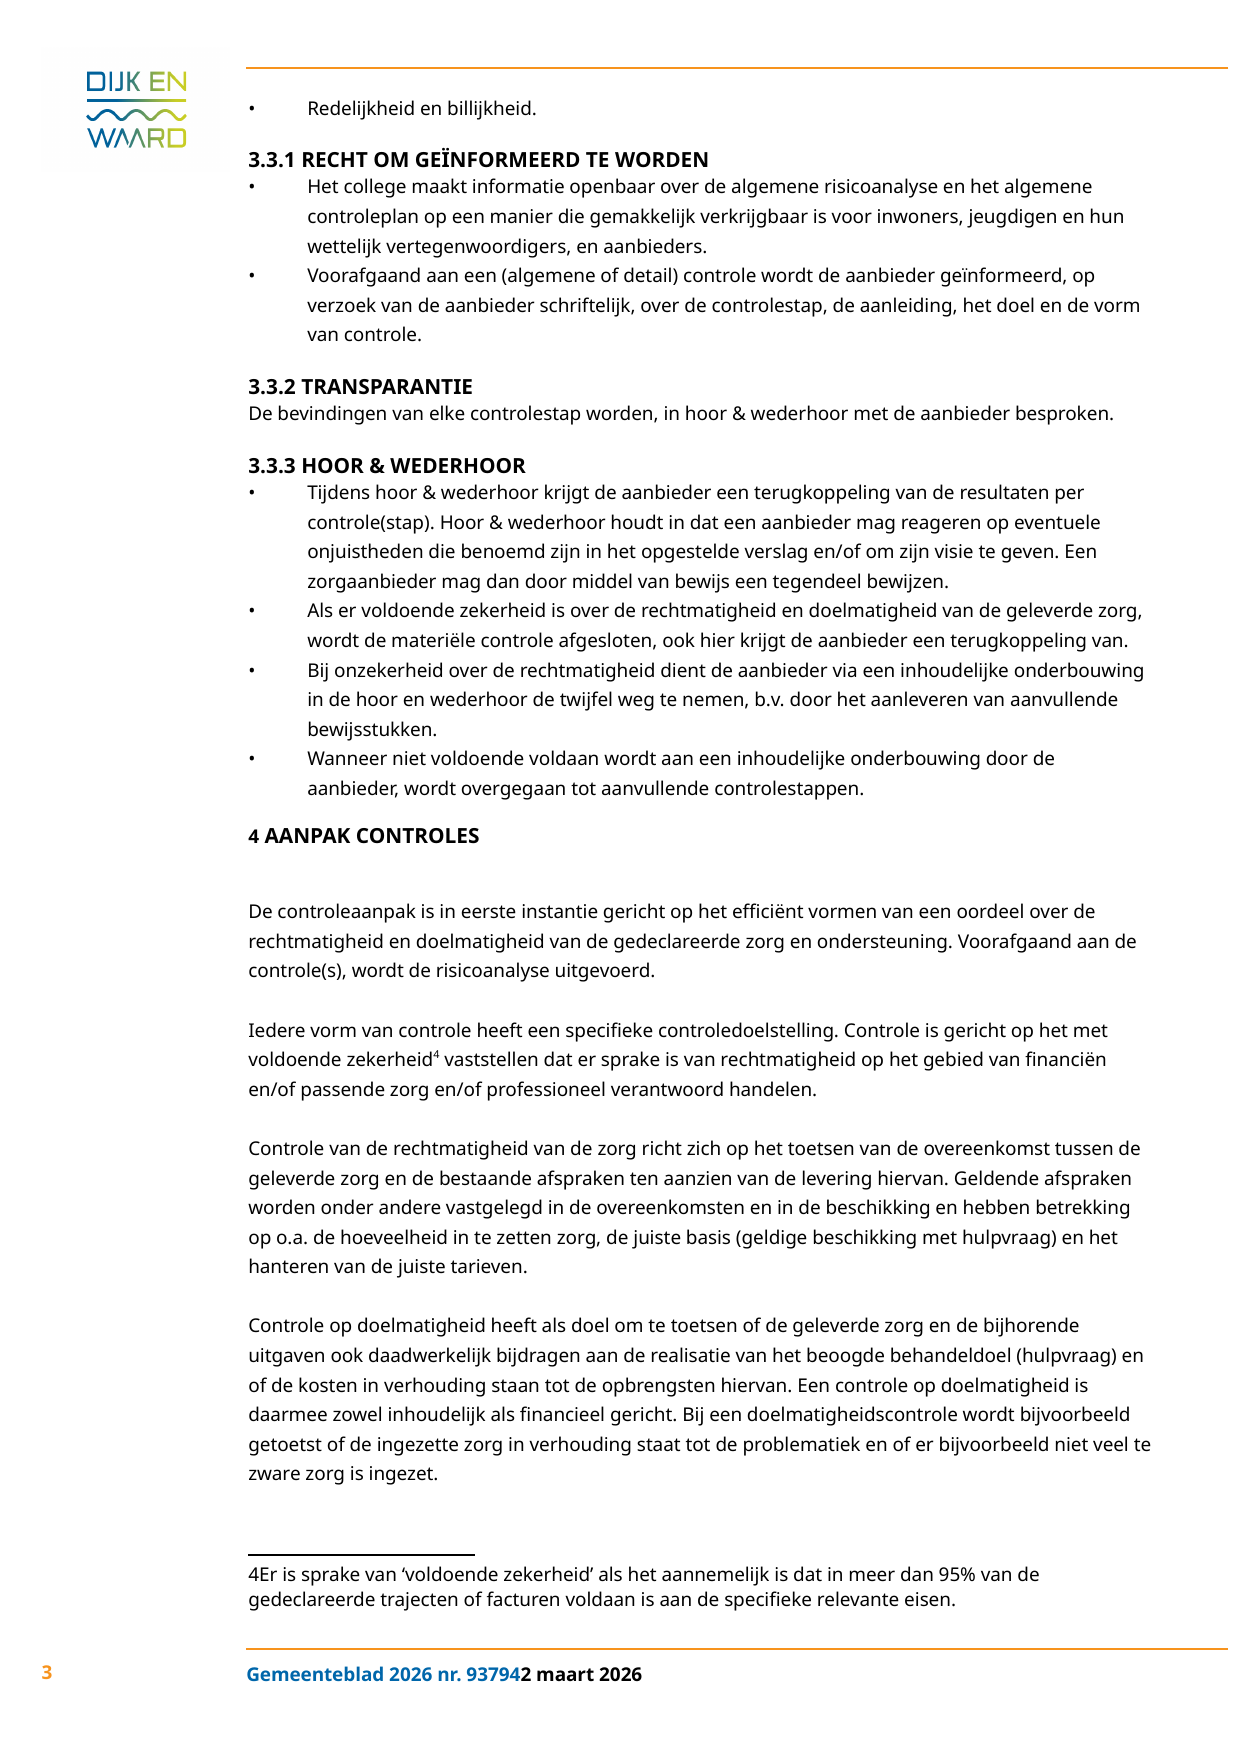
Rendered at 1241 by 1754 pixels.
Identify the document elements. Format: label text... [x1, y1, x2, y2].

text Controle op doelmatigheid heeft als doel om te toetsen of de geleverde zorg en de bijhorende uitgaven ook daadwerkelijk bijdragen aan de realisatie van het beoogde behandeldoel (hulpvraag) en of de kosten in verhouding staan tot de opbrengsten hiervan. Een controle op doelmatigheid is daarmee zowel inhoudelijk als financieel gericht. Bij een doelmatigheidscontrole wordt bijvoorbeeld getoetst of de ingezette zorg in verhouding staat tot de problematiek en of er bijvoorbeeld niet veel te zware zorg is ingezet. [248, 1313, 1152, 1486]
list Wanneer niet voldoende voldaan wordt aan een inhoudelijke onderbouwing door de aanbieder, wordt overgegaan tot aanvullende controlestappen. [248, 746, 1152, 801]
list Voorafgaand aan een (algemene of detail) controle wordt de aanbieder geïnformeerd, op verzoek van de aanbieder schriftelijk, over de controlestap, de aanleiding, het doel en de vorm van controle. [248, 262, 1152, 347]
text 3.3.3 HOOR & WEDERHOOR [248, 451, 1152, 479]
list Bij onzekerheid over de rechtmatigheid dient de aanbieder via een inhoudelijke onderbouwing in de hoor en wederhoor de twijfel weg te nemen, b.v. door het aanleveren van aanvullende bewijsstukken. [248, 657, 1152, 742]
list Tijdens hoor & wederhoor krijgt de aanbieder een terugkoppeling van de resultaten per controle(stap). Hoor & wederhoor houdt in dat een aanbieder mag reageren op eventuele onjuistheden die benoemd zijn in het opgestelde verslag en/of om zijn visie te geven. Een zorgaanbieder mag dan door middel van bewijs een tegendeel bewijzen. [248, 479, 1152, 594]
list Redelijkheid en billijkheid. [248, 95, 1152, 121]
picture [41, 47, 231, 172]
list Het college maakt informatie openbaar over de algemene risicoanalyse en het algemene controleplan op een manier die gemakkelijk verkrijgbaar is voor inwoners, jeugdigen en hun wettelijk vertegenwoordigers, en aanbieders. [248, 174, 1152, 258]
text De bevindingen van elke controlestap worden, in hoor & wederhoor met de aanbieder besproken. [248, 400, 1152, 426]
text 3.3.1 RECHT OM GEÏNFORMEERD TE WORDEN [248, 145, 1152, 174]
text De controleaanpak is in eerste instantie gericht op het efficiënt vormen van een oordeel over de rechtmatigheid en doelmatigheid van de gedeclareerde zorg en ondersteuning. Voorafgaand aan de controle(s), wordt de risicoanalyse uitgevoerd. [248, 898, 1152, 983]
text 4 AANPAK CONTROLES [248, 821, 1152, 849]
list Als er voldoende zekerheid is over de rechtmatigheid en doelmatigheid van de geleverde zorg, wordt de materiële controle afgesloten, ook hier krijgt de aanbieder een terugkoppeling van. [248, 598, 1152, 653]
text 3.3.2 TRANSPARANTIE [248, 372, 1152, 400]
text Er is sprake van ‘voldoende zekerheid’ als het aannemelijk is dat in meer dan 95% van de gedeclareerde trajecten of facturen voldaan is aan de specifieke relevante eisen. [248, 1561, 1152, 1612]
text Iedere vorm van controle heeft een specifieke controledoelstelling. Controle is gericht op het met voldoende zekerheid vaststellen dat er sprake is van rechtmatigheid op het gebied van financiën en/of passende zorg en/of professioneel verantwoord handelen. [248, 1017, 1152, 1102]
text Controle van de rechtmatigheid van de zorg richt zich op het toetsen van de overeenkomst tussen de geleverde zorg en de bestaande afspraken ten aanzien van de levering hiervan. Geldende afspraken worden onder andere vastgelegd in de overeenkomsten en in de beschikking en hebben betrekking op o.a. de hoeveelheid in te zetten zorg, de juiste basis (geldige beschikking met hulpvraag) en het hanteren van de juiste tarieven. [248, 1135, 1152, 1279]
